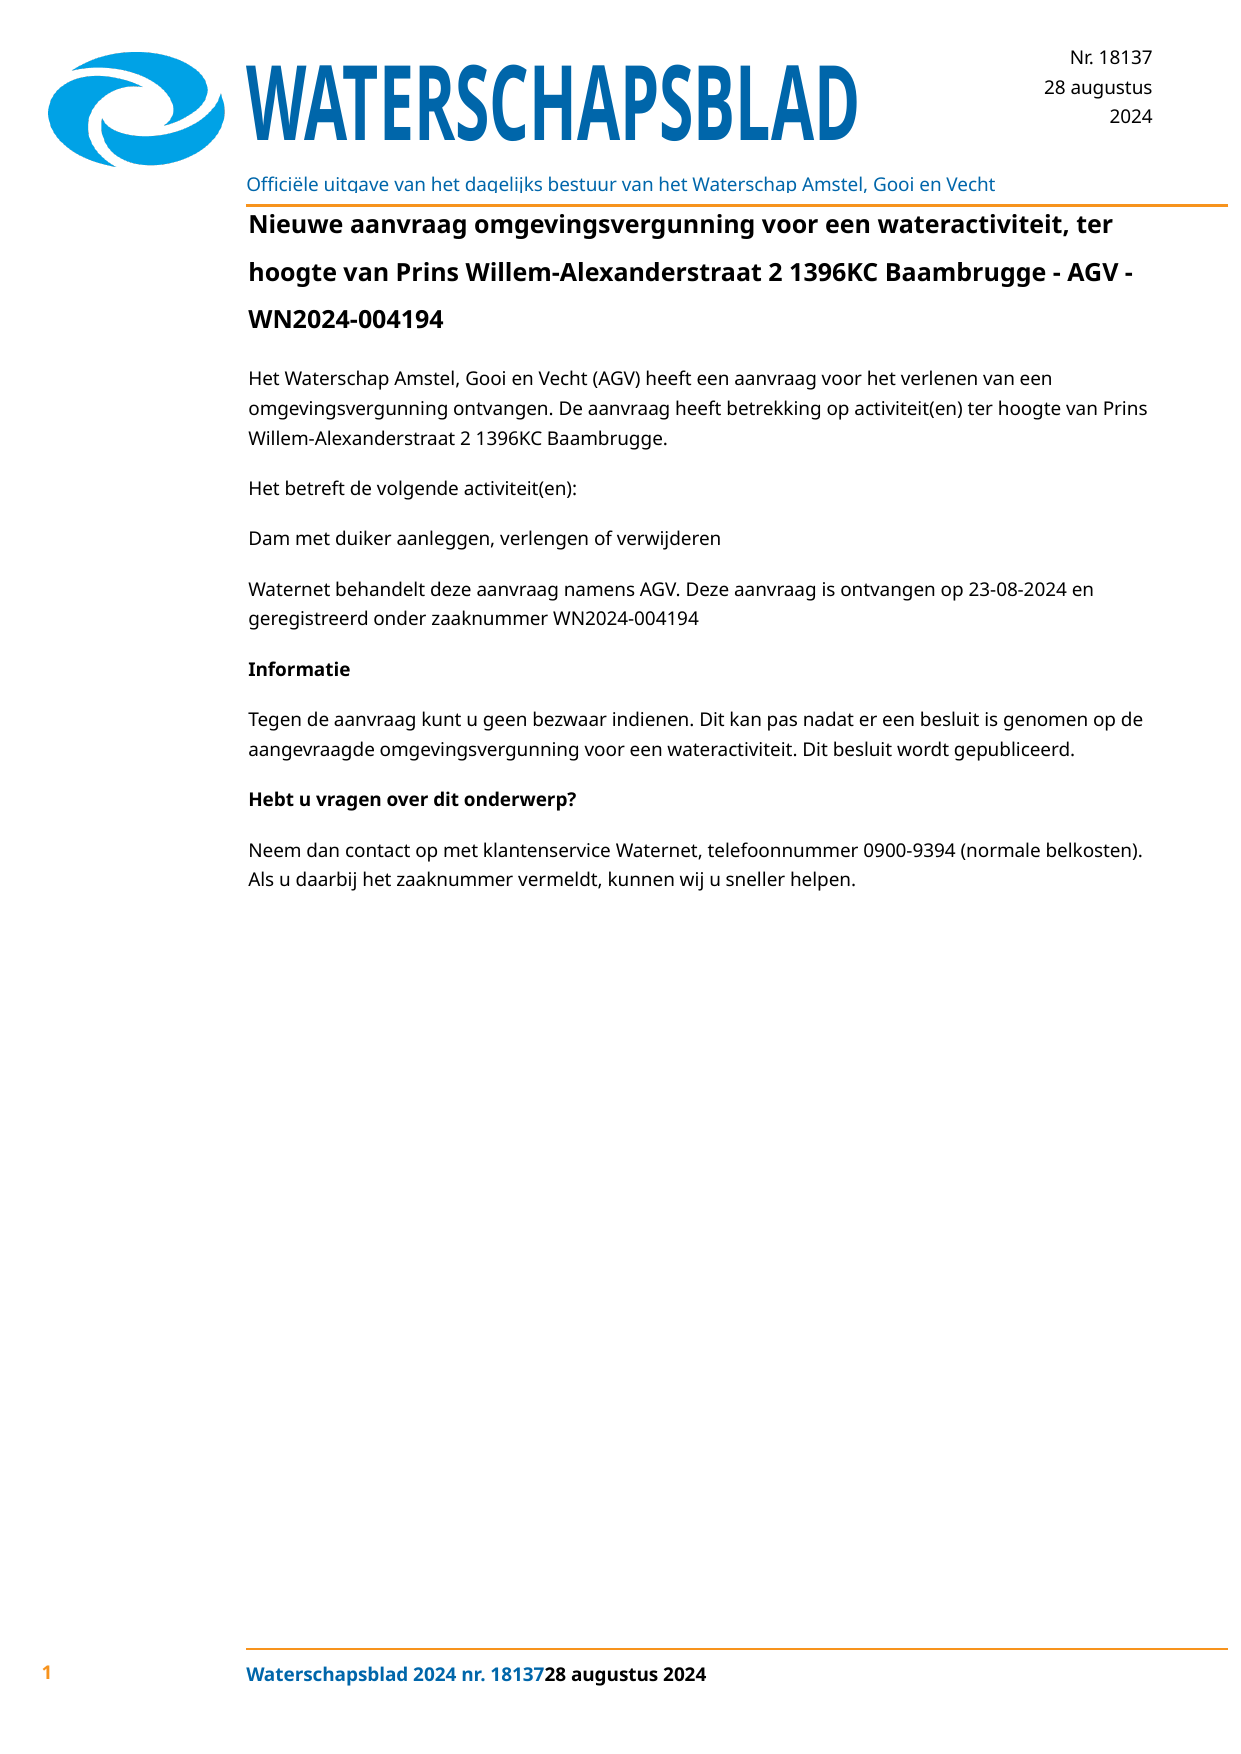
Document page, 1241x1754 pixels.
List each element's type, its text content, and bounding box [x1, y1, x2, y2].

text Informatie [248, 656, 1152, 682]
picture [41, 47, 231, 172]
text Neem dan contact op met klantenservice Waternet, telefoonnummer 0900-9394 (normale belkosten). Als u daarbij het zaaknummer vermeldt, kunnen wij u sneller helpen. [248, 837, 1152, 892]
text Hebt u vragen over dit onderwerp? [248, 786, 1152, 812]
text Het betreft de volgende activiteit(en): [248, 475, 1152, 501]
text Het Waterschap Amstel, Gooi en Vecht (AGV) heeft een aanvraag voor het verlenen van een omgevingsvergunning ontvangen. De aanvraag heeft betrekking op activiteit(en) ter hoogte van Prins Willem-Alexanderstraat 2 1396KC Baambrugge. [248, 366, 1152, 450]
text Tegen de aanvraag kunt u geen bezwaar indienen. Dit kan pas nadat er een besluit is genomen op de aangevraagde omgevingsvergunning voor een wateractiviteit. Dit besluit wordt gepubliceerd. [248, 706, 1152, 762]
text Dam met duiker aanleggen, verlengen of verwijderen [248, 526, 1152, 551]
text Waternet behandelt deze aanvraag namens AGV. Deze aanvraag is ontvangen op 23-08-2024 en geregistreerd onder zaaknummer WN2024-004194 [248, 576, 1152, 631]
text Nieuwe aanvraag omgevingsvergunning voor een wateractiviteit, ter hoogte van Prins Willem-Alexanderstraat 2 1396KC Baambrugge - AGV - WN2024-004194 [248, 207, 1152, 336]
